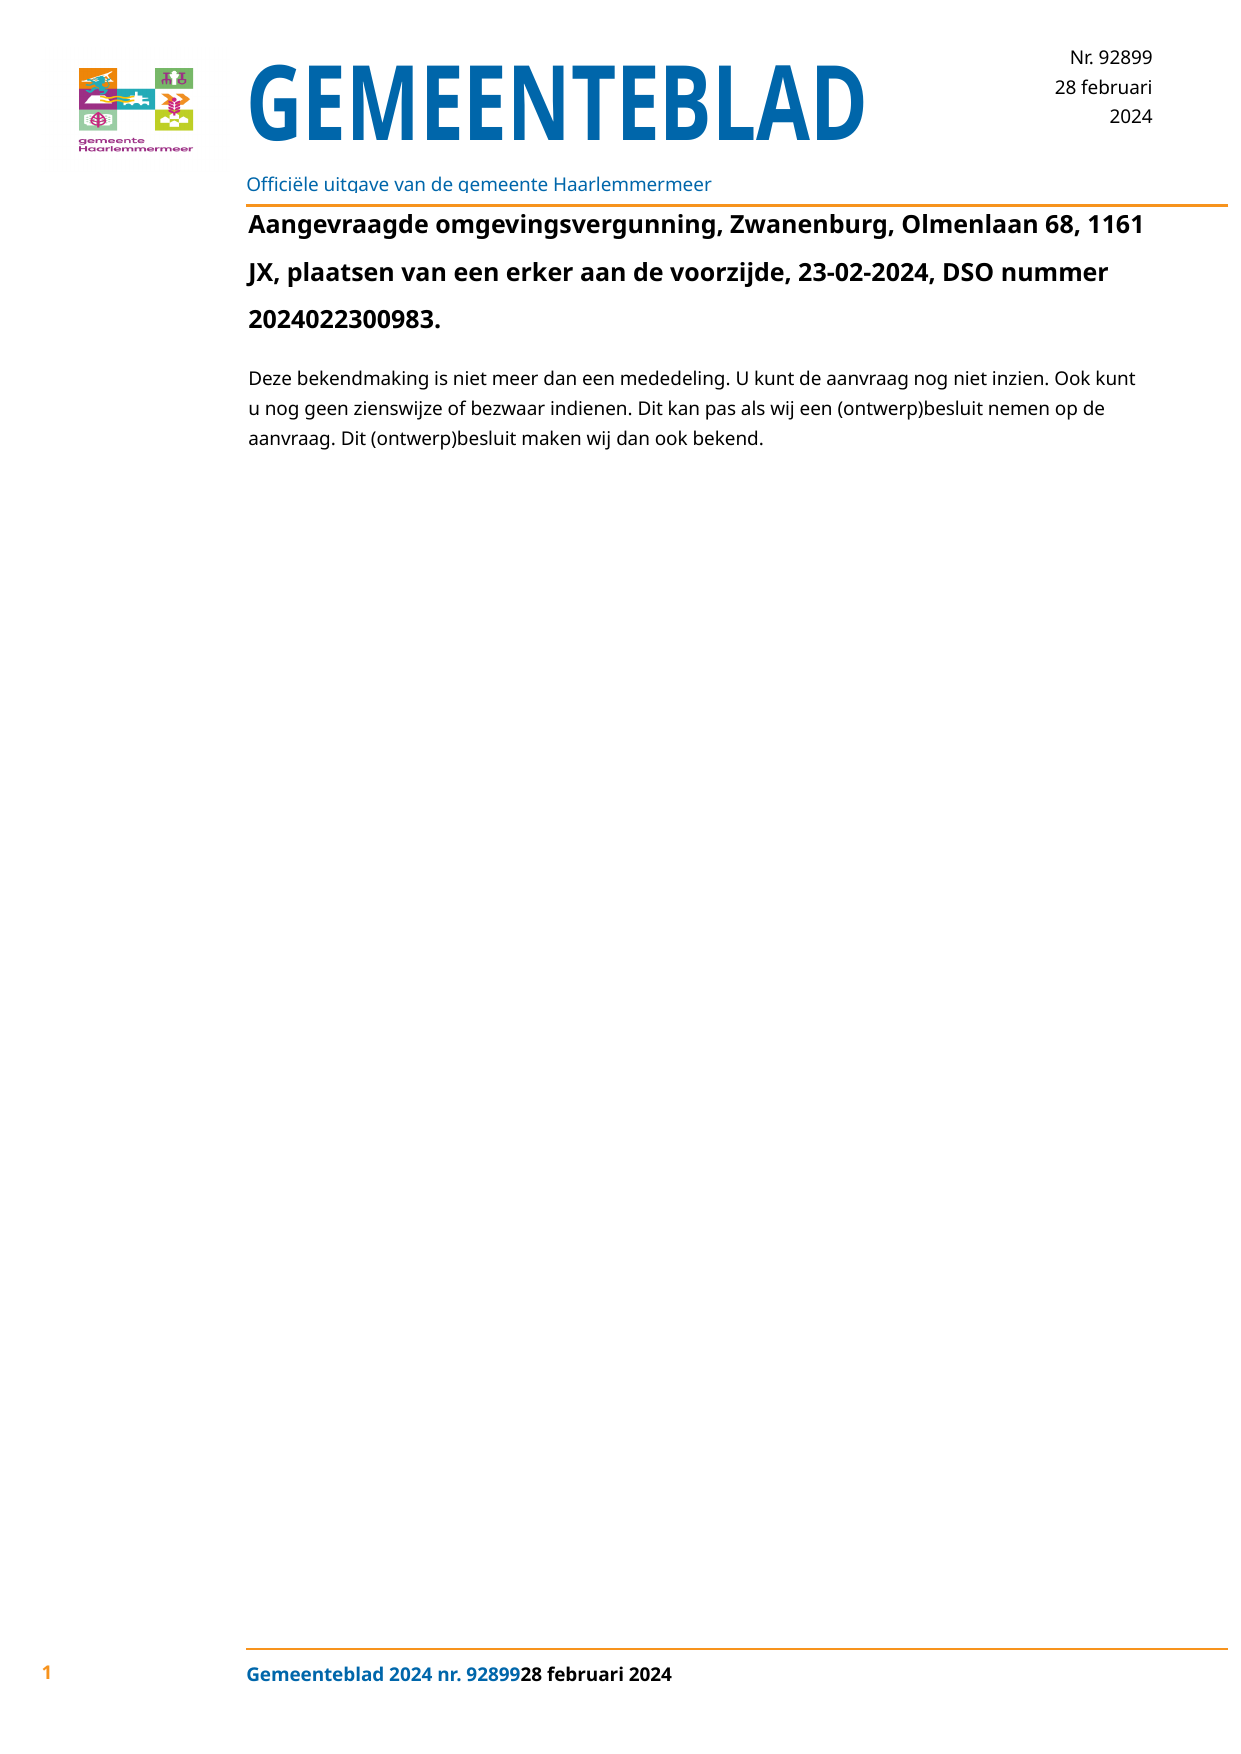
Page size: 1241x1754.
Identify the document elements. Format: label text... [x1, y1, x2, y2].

text Deze bekendmaking is niet meer dan een mededeling. U kunt de aanvraag nog niet inzien. Ook kunt u nog geen zienswijze of bezwaar indienen. Dit kan pas als wij een (ontwerp)besluit nemen op de aanvraag. Dit (ontwerp)besluit maken wij dan ook bekend. [248, 366, 1152, 450]
text Aangevraagde omgevingsvergunning, Zwanenburg, Olmenlaan 68, 1161 JX, plaatsen van een erker aan de voorzijde, 23-02-2024, DSO nummer 2024022300983. [248, 207, 1152, 336]
picture [41, 47, 231, 172]
